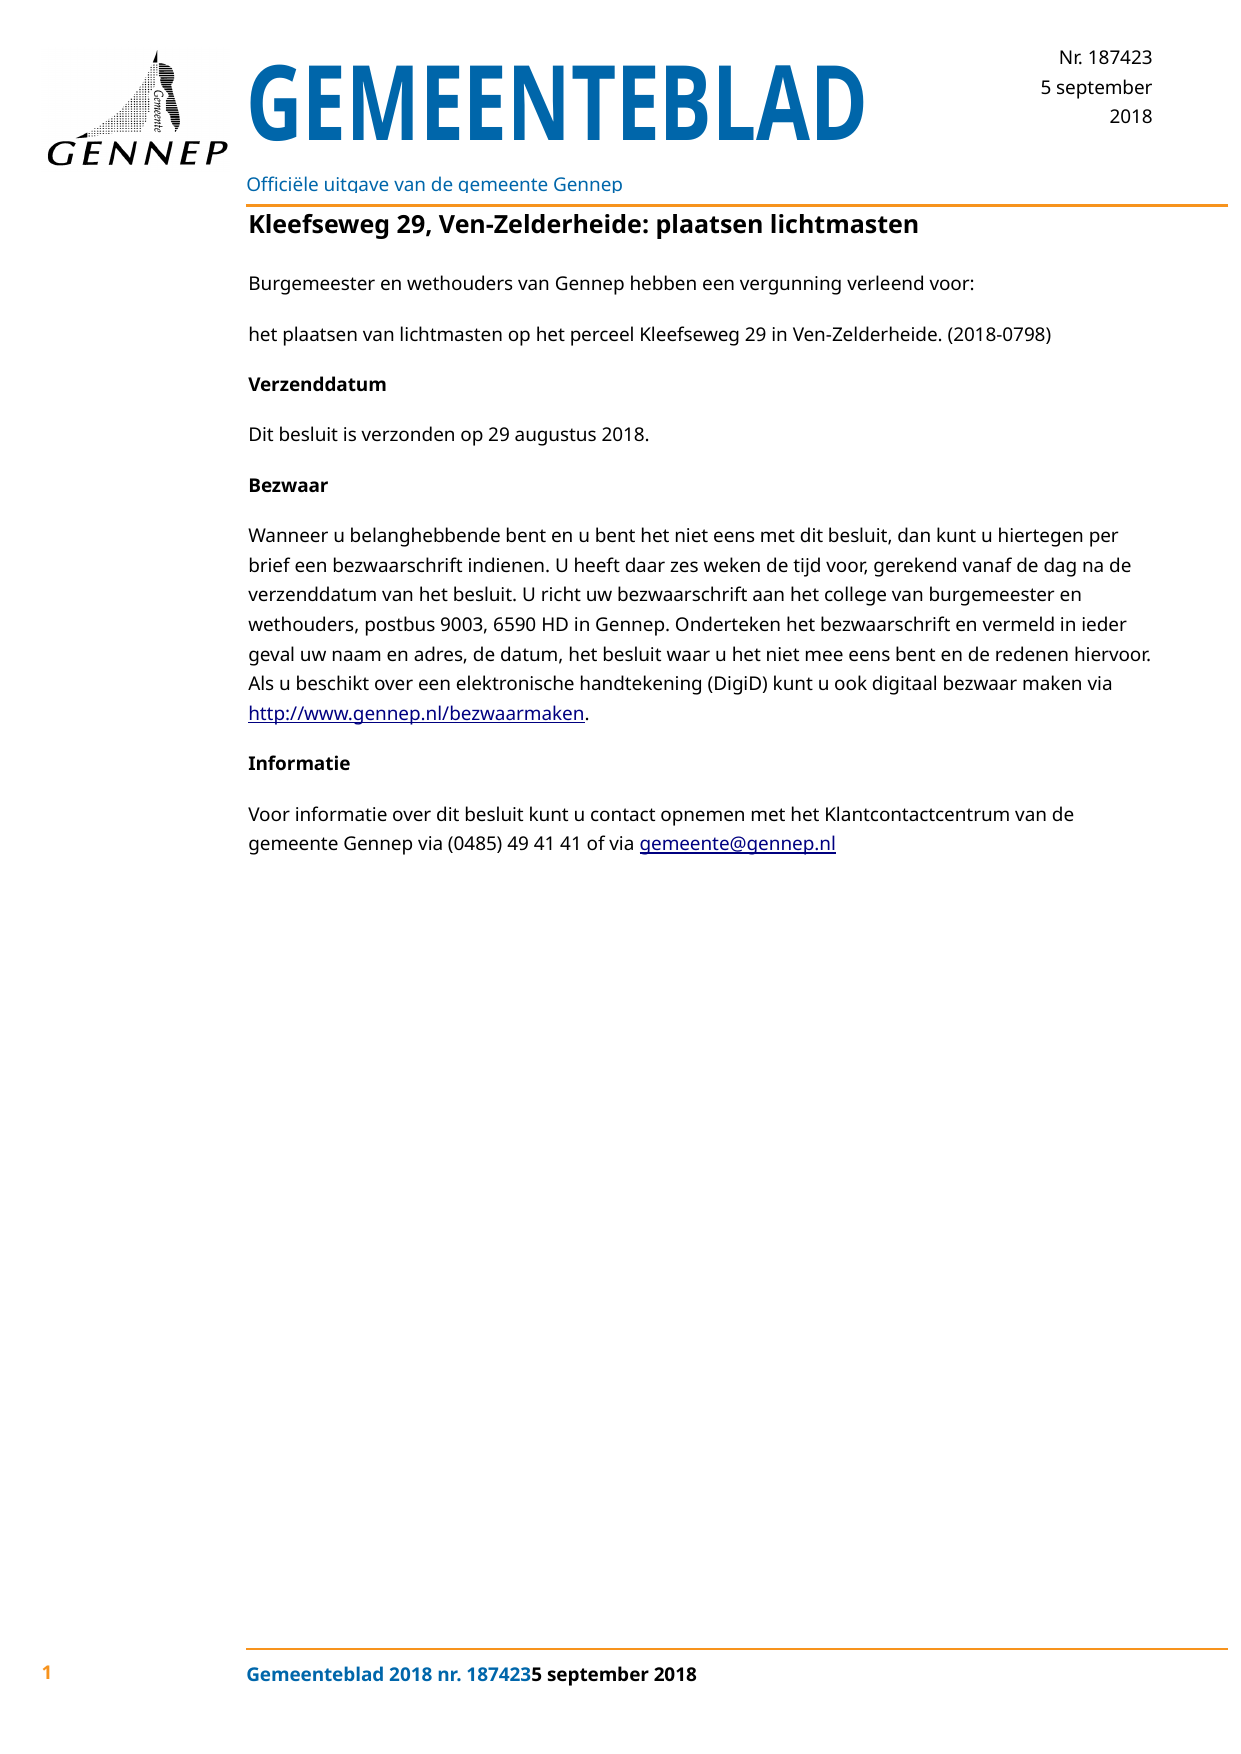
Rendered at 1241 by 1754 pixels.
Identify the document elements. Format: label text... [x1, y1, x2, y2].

text Informatie [248, 750, 1152, 776]
text Dit besluit is verzonden op 29 augustus 2018. [248, 422, 1152, 447]
text Burgemeester en wethouders van Gennep hebben een vergunning verleend voor: [248, 270, 1152, 296]
text Voor informatie over dit besluit kunt u contact opnemen met het Klantcontactcentrum van de gemeente Gennep via (0485) 49 41 41 of via gemeente@gennep.nl [248, 801, 1152, 856]
picture [41, 47, 231, 172]
text Wanneer u belanghebbende bent en u bent het niet eens met dit besluit, dan kunt u hiertegen per brief een bezwaarschrift indienen. U heeft daar zes weken de tijd voor, gerekend vanaf de dag na de verzenddatum van het besluit. U richt uw bezwaarschrift aan het college van burgemeester en wethouders, postbus 9003, 6590 HD in Gennep. Onderteken het bezwaarschrift en vermeld in ieder geval uw naam en adres, de datum, het besluit waar u het niet mee eens bent en de redenen hiervoor. Als u beschikt over een elektronische handtekening (DigiD) kunt u ook digitaal bezwaar maken via http://www.gennep.nl/bezwaarmaken. [248, 522, 1152, 726]
text Bezwaar [248, 472, 1152, 498]
text Verzenddatum [248, 371, 1152, 397]
text het plaatsen van lichtmasten op het perceel Kleefseweg 29 in Ven-Zelderheide. (2018-0798) [248, 321, 1152, 346]
text Kleefseweg 29, Ven-Zelderheide: plaatsen lichtmasten [248, 207, 1152, 241]
